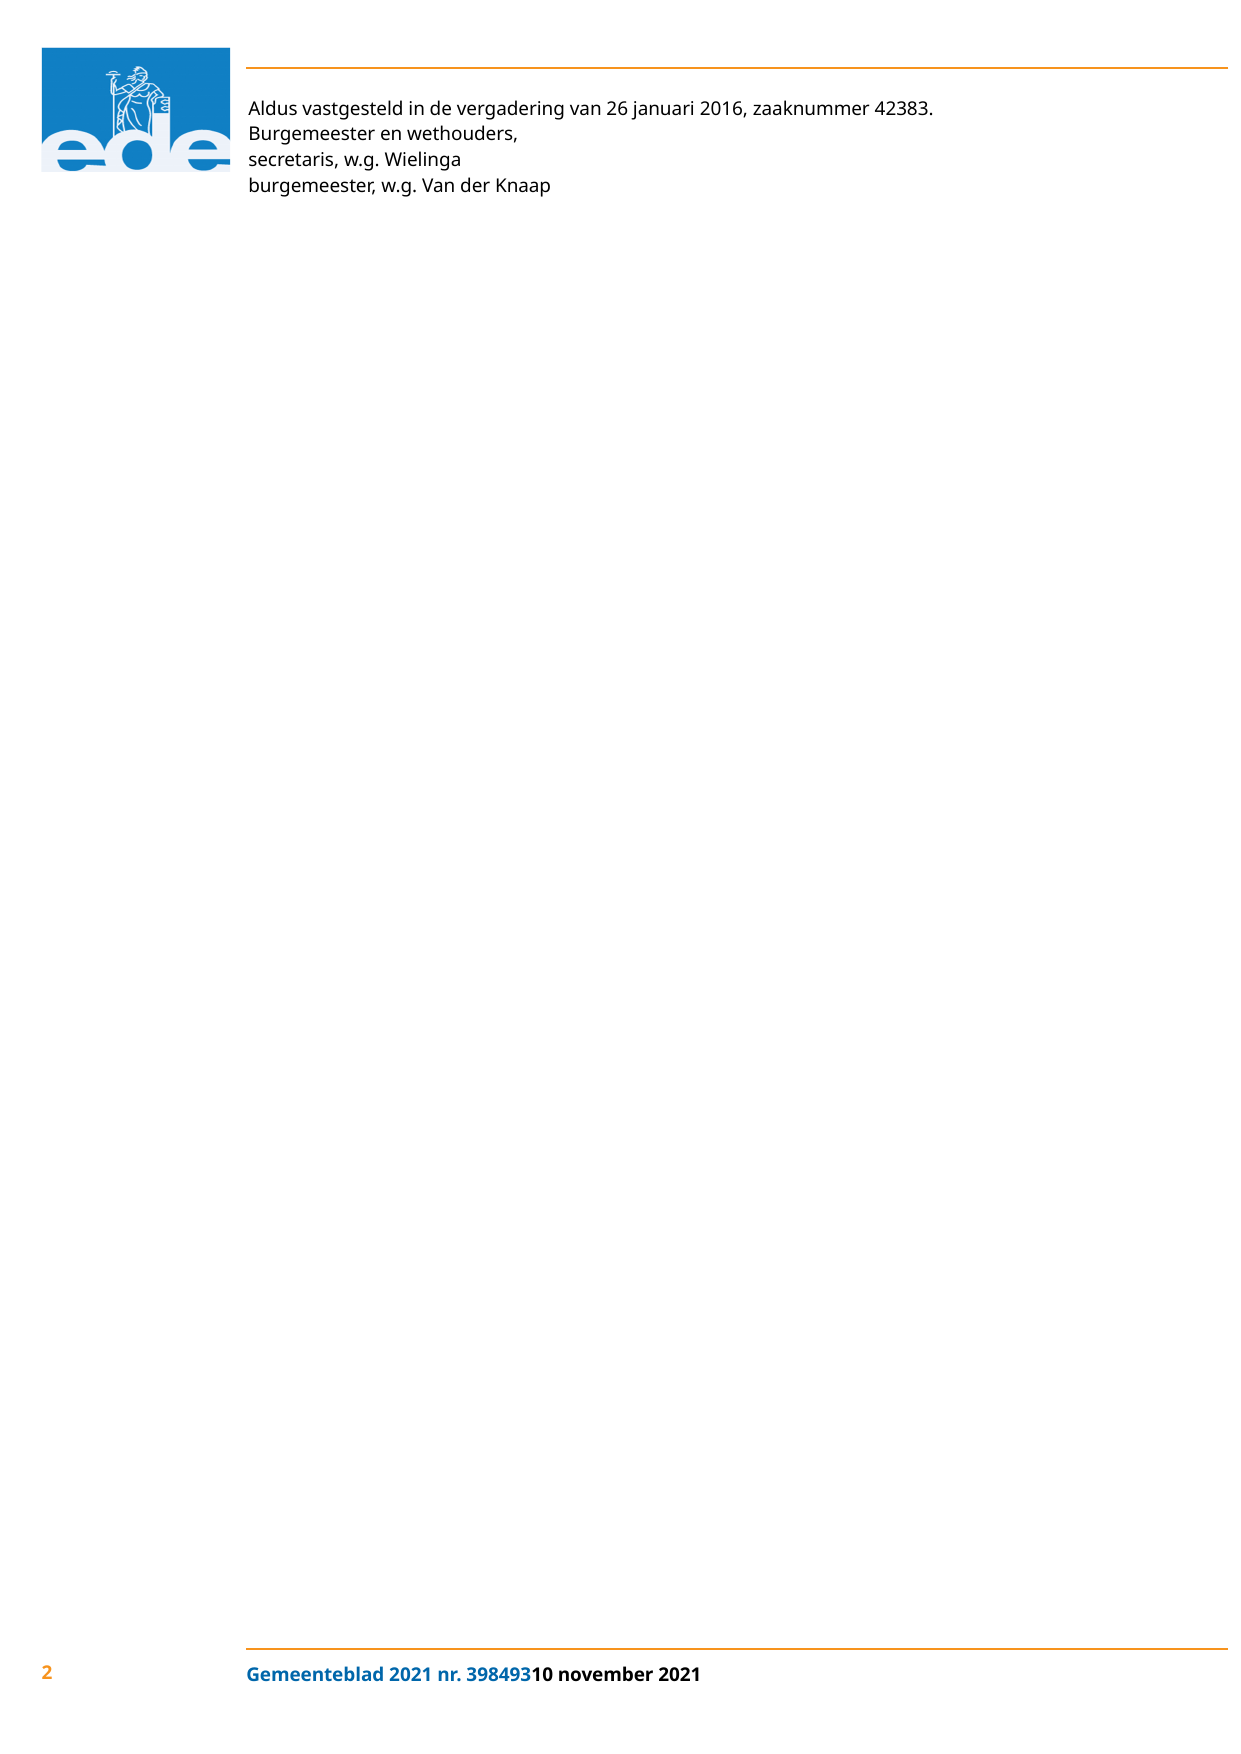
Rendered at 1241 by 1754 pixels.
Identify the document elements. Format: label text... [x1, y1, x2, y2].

picture [41, 47, 231, 172]
text Aldus vastgesteld in de vergadering van 26 januari 2016, zaaknummer 42383. [248, 95, 1152, 121]
text secretaris, w.g. Wielinga [248, 146, 1152, 172]
text burgemeester, w.g. Van der Knaap [248, 172, 1152, 198]
text Burgemeester en wethouders, [248, 121, 1152, 146]
